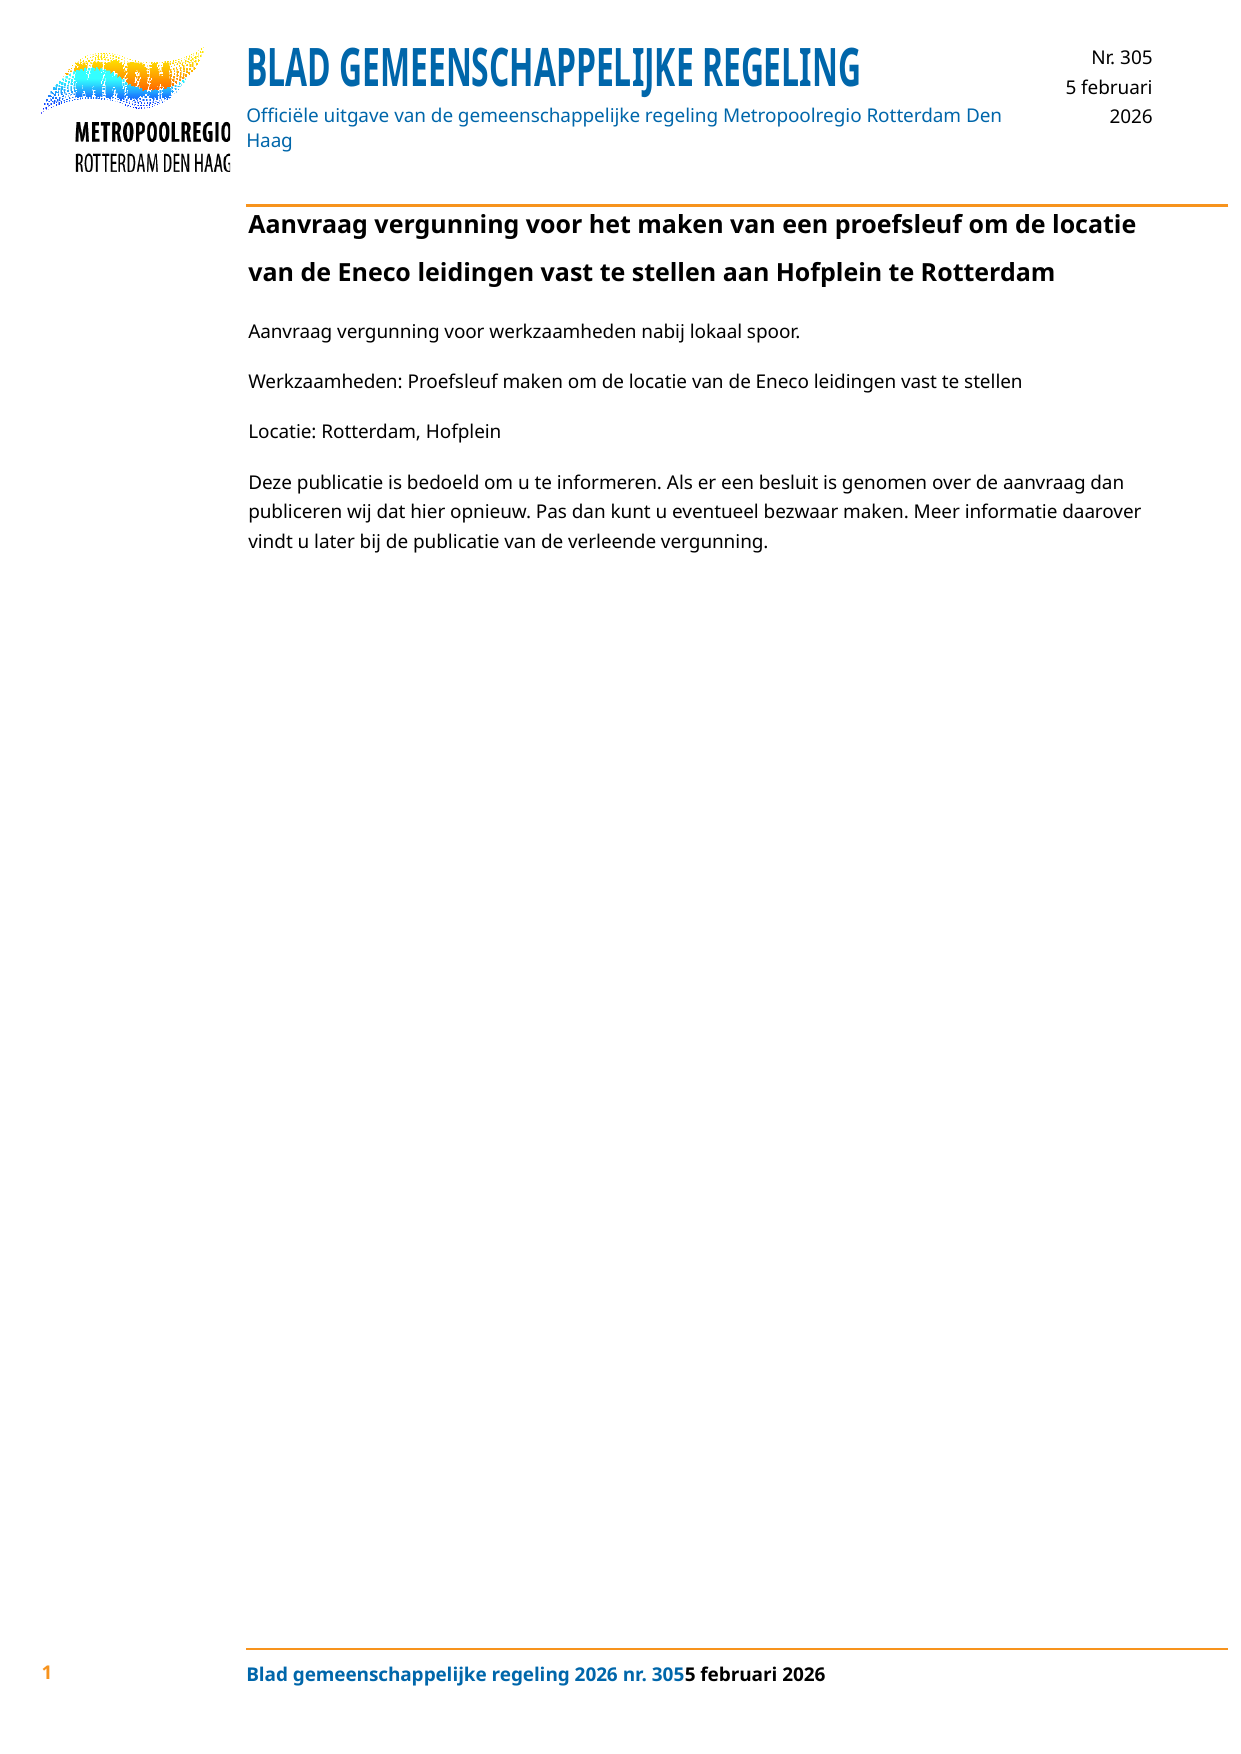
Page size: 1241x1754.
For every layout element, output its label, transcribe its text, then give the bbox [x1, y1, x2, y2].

text Deze publicatie is bedoeld om u te informeren. Als er een besluit is genomen over de aanvraag dan publiceren wij dat hier opnieuw. Pas dan kunt u eventueel bezwaar maken. Meer informatie daarover vindt u later bij de publicatie van de verleende vergunning. [248, 469, 1152, 554]
text Aanvraag vergunning voor werkzaamheden nabij lokaal spoor. [248, 318, 1152, 344]
picture [41, 47, 231, 172]
text Locatie: Rotterdam, Hofplein [248, 419, 1152, 444]
text Werkzaamheden: Proefsleuf maken om de locatie van de Eneco leidingen vast te stellen [248, 368, 1152, 394]
text Aanvraag vergunning voor het maken van een proefsleuf om de locatie van de Eneco leidingen vast te stellen aan Hofplein te Rotterdam [248, 207, 1152, 288]
